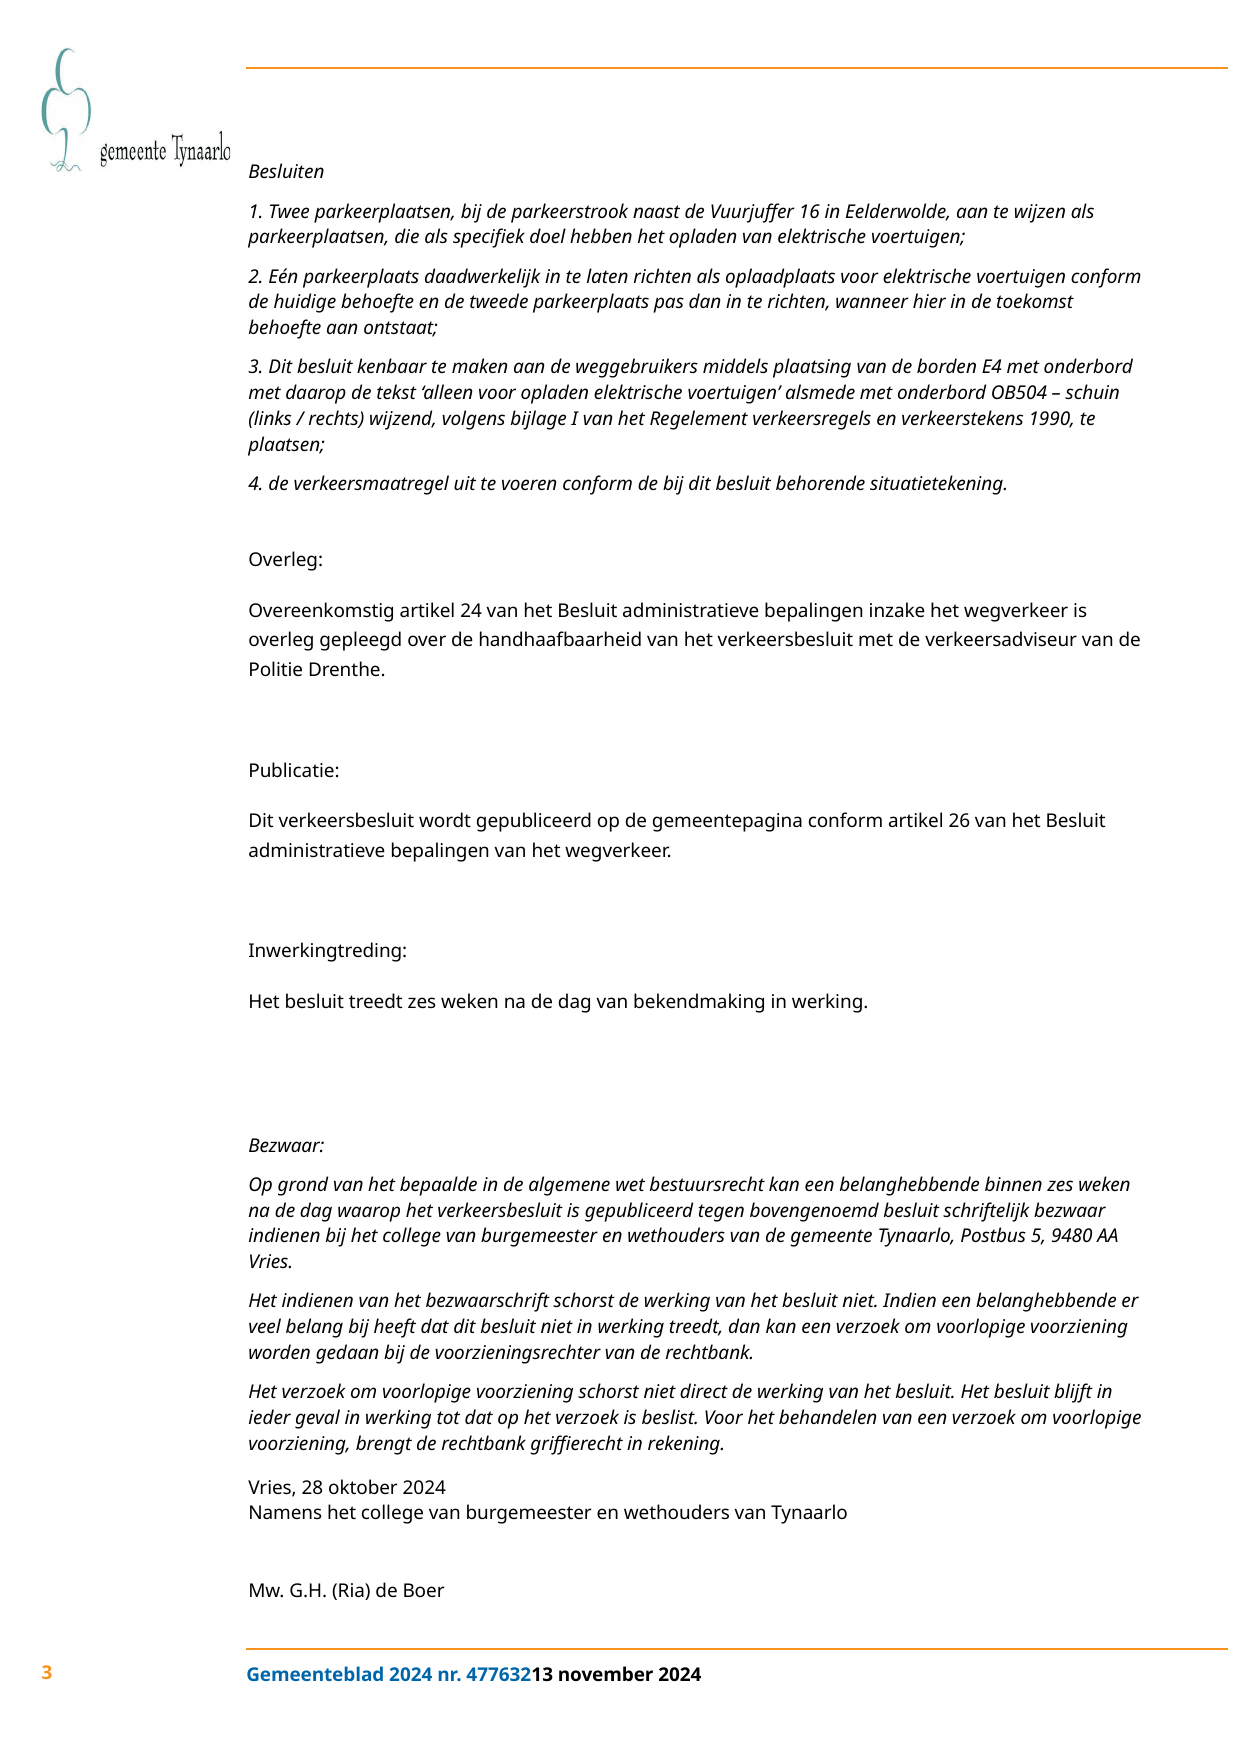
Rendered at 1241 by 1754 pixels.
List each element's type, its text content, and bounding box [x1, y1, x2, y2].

text 2. Eén parkeerplaats daadwerkelijk in te laten richten als oplaadplaats voor elektrische voertuigen conform de huidige behoefte en de tweede parkeerplaats pas dan in te richten, wanneer hier in de toekomst behoefte aan ontstaat; [248, 263, 1152, 340]
text Overleg: [248, 546, 1152, 572]
text Overeenkomstig artikel 24 van het Besluit administratieve bepalingen inzake het wegverkeer is overleg gepleegd over de handhaafbaarheid van het verkeersbesluit met de verkeersadviseur van de Politie Drenthe. [248, 597, 1152, 682]
text 3. Dit besluit kenbaar te maken aan de weggebruikers middels plaatsing van de borden E4 met onderbord met daarop de tekst ‘alleen voor opladen elektrische voertuigen’ alsmede met onderbord OB504 – schuin (links / rechts) wijzend, volgens bijlage I van het Regelement verkeersregels en verkeerstekens 1990, te plaatsen; [248, 354, 1152, 457]
text Besluiten [248, 159, 1152, 184]
text Het besluit treedt zes weken na de dag van bekendmaking in werking. [248, 988, 1152, 1014]
text 1. Twee parkeerplaatsen, bij de parkeerstrook naast de Vuurjuffer 16 in Eelderwolde, aan te wijzen als parkeerplaatsen, die als specifiek doel hebben het opladen van elektrische voertuigen; [248, 198, 1152, 249]
text Mw. G.H. (Ria) de Boer [248, 1577, 1152, 1602]
text Inwerkingtreding: [248, 938, 1152, 963]
text Namens het college van burgemeester en wethouders van Tynaarlo [248, 1499, 1152, 1525]
text 4. de verkeersmaatregel uit te voeren conform de bij dit besluit behorende situatietekening. [248, 470, 1152, 496]
text Het indienen van het bezwaarschrift schorst de werking van het besluit niet. Indien een belanghebbende er veel belang bij heeft dat dit besluit niet in werking treedt, dan kan een verzoek om voorlopige voorziening worden gedaan bij de voorzieningsrechter van de rechtbank. [248, 1288, 1152, 1365]
text Het verzoek om voorlopige voorziening schorst niet direct de werking van het besluit. Het besluit blijft in ieder geval in werking tot dat op het verzoek is beslist. Voor het behandelen van een verzoek om voorlopige voorziening, brengt de rechtbank griffierecht in rekening. [248, 1378, 1152, 1456]
picture [41, 47, 231, 172]
text Publicatie: [248, 757, 1152, 782]
text Dit verkeersbesluit wordt gepubliceerd op de gemeentepagina conform artikel 26 van het Besluit administratieve bepalingen van het wegverkeer. [248, 807, 1152, 862]
text Op grond van het bepaalde in de algemene wet bestuursrecht kan een belanghebbende binnen zes weken na de dag waarop het verkeersbesluit is gepubliceerd tegen bovengenoemd besluit schriftelijk bezwaar indienen bij het college van burgemeester en wethouders van de gemeente Tynaarlo, Postbus 5, 9480 AA Vries. [248, 1171, 1152, 1274]
text Bezwaar: [248, 1132, 1152, 1158]
text Vries, 28 oktober 2024 [248, 1474, 1152, 1499]
